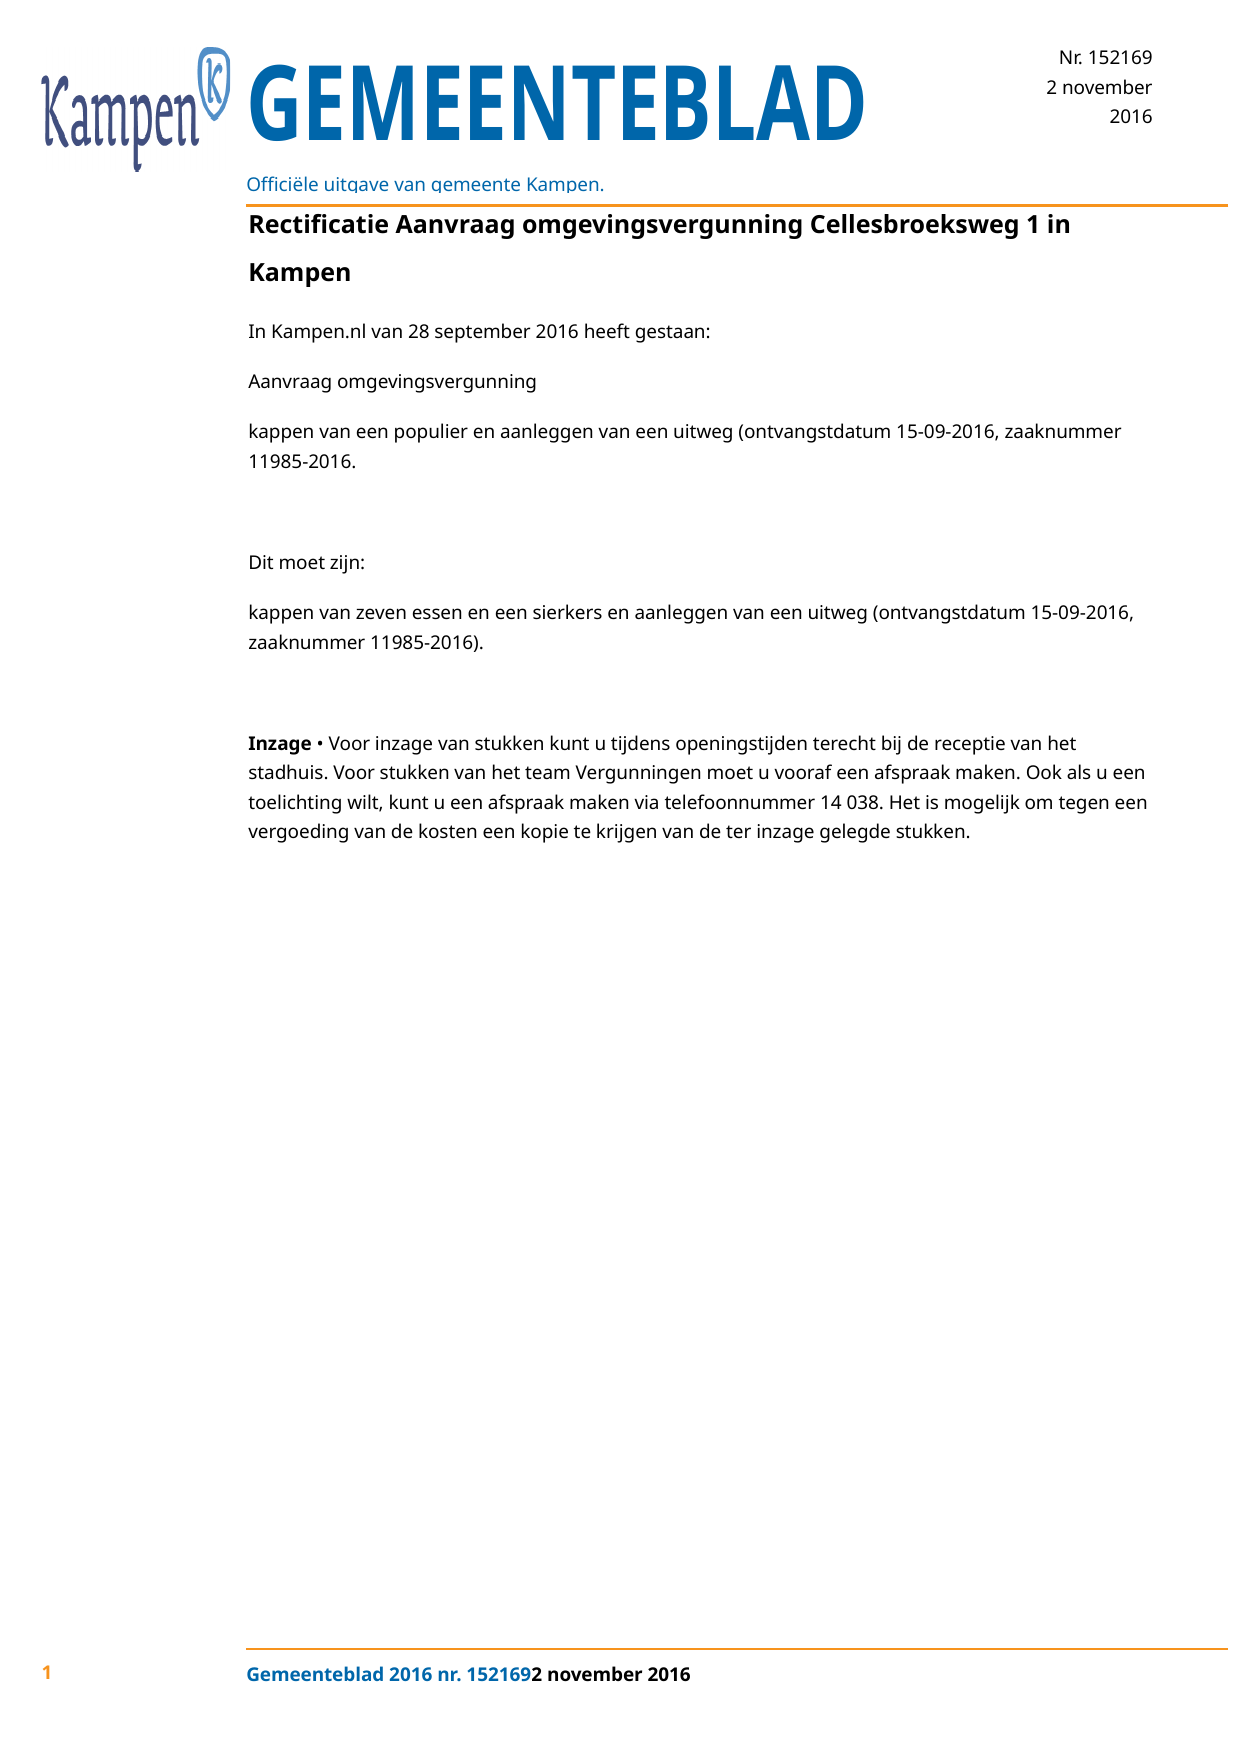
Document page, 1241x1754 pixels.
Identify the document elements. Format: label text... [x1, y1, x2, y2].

text kappen van zeven essen en een sierkers en aanleggen van een uitweg (ontvangstdatum 15-09-2016, zaaknummer 11985-2016). [248, 599, 1152, 655]
text Aanvraag omgevingsvergunning [248, 368, 1152, 394]
text Inzage • Voor inzage van stukken kunt u tijdens openingstijden terecht bij de receptie van het stadhuis. Voor stukken van het team Vergunningen moet u vooraf een afspraak maken. Ook als u een toelichting wilt, kunt u een afspraak maken via telefoonnummer 14 038. Het is mogelijk om tegen een vergoeding van de kosten een kopie te krijgen van de ter inzage gelegde stukken. [248, 730, 1152, 844]
text Dit moet zijn: [248, 549, 1152, 575]
text Rectificatie Aanvraag omgevingsvergunning Cellesbroeksweg 1 in Kampen [248, 207, 1152, 288]
picture [41, 47, 231, 172]
text In Kampen.nl van 28 september 2016 heeft gestaan: [248, 318, 1152, 344]
text kappen van een populier en aanleggen van een uitweg (ontvangstdatum 15-09-2016, zaaknummer 11985-2016. [248, 419, 1152, 474]
